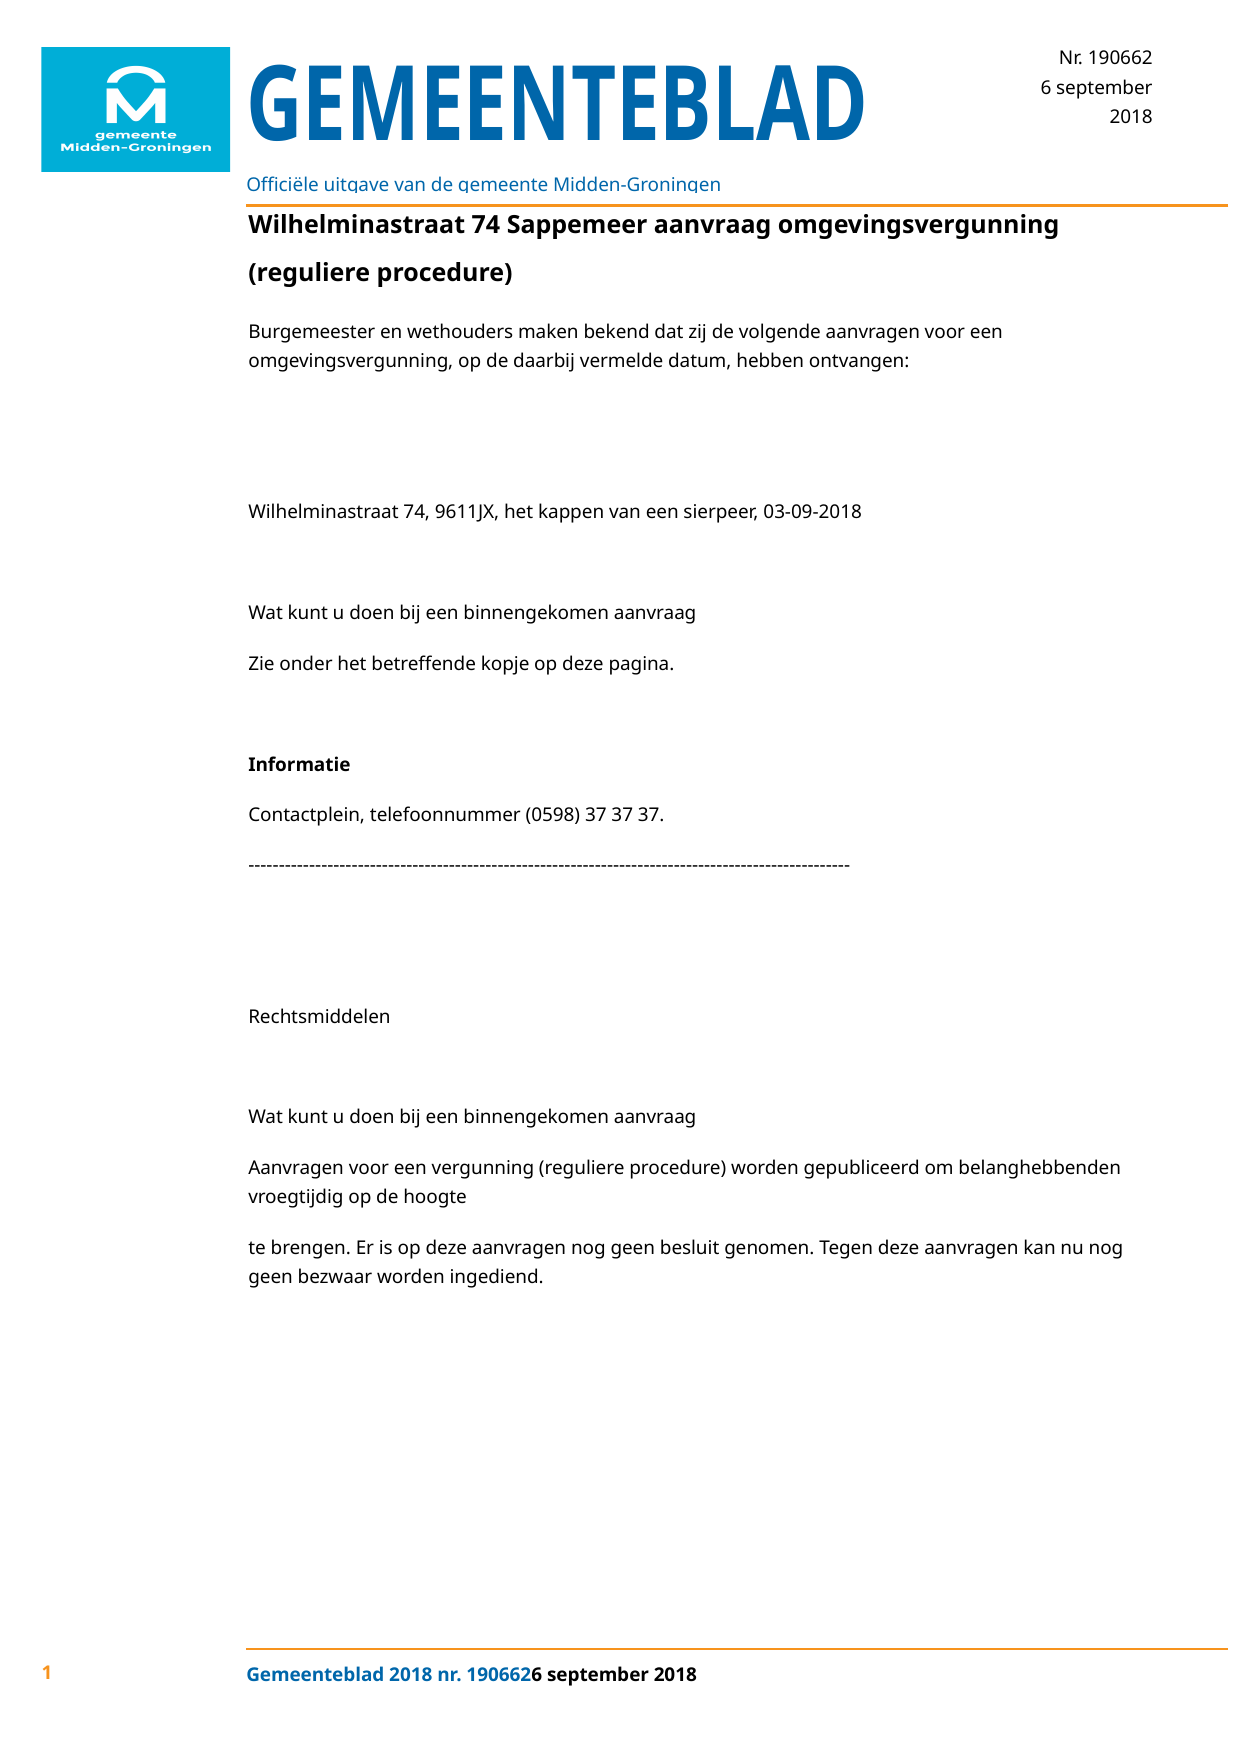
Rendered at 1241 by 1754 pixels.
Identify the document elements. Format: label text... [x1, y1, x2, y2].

picture [184, 146, 190, 153]
picture [107, 89, 165, 122]
text Informatie [248, 751, 1152, 777]
text Wat kunt u doen bij een binnengekomen aanvraag [248, 599, 1152, 625]
text Wilhelminastraat 74, 9611JX, het kappen van een sierpeer, 03-09-2018 [248, 499, 1152, 524]
picture [108, 66, 164, 82]
text Aanvragen voor een vergunning (reguliere procedure) worden gepubliceerd om belanghebbenden vroegtijdig op de hoogte [248, 1154, 1152, 1209]
text te brengen. Er is op deze aanvragen nog geen besluit genomen. Tegen deze aanvragen kan nu nog geen bezwaar worden ingediend. [248, 1234, 1152, 1289]
text Wat kunt u doen bij een binnengekomen aanvraag [248, 1104, 1152, 1129]
text Wilhelminastraat 74 Sappemeer aanvraag omgevingsvergunning (reguliere procedure) [248, 207, 1152, 288]
text --------------------------------------------------------------------------------------------------- [248, 852, 1152, 877]
text Zie onder het betreffende kopje op deze pagina. [248, 650, 1152, 676]
text Contactplein, telefoonnummer (0598) 37 37 37. [248, 801, 1152, 827]
text Rechtsmiddelen [248, 1003, 1152, 1029]
text Burgemeester en wethouders maken bekend dat zij de volgende aanvragen voor een omgevingsvergunning, op de daarbij vermelde datum, hebben ontvangen: [248, 318, 1152, 373]
